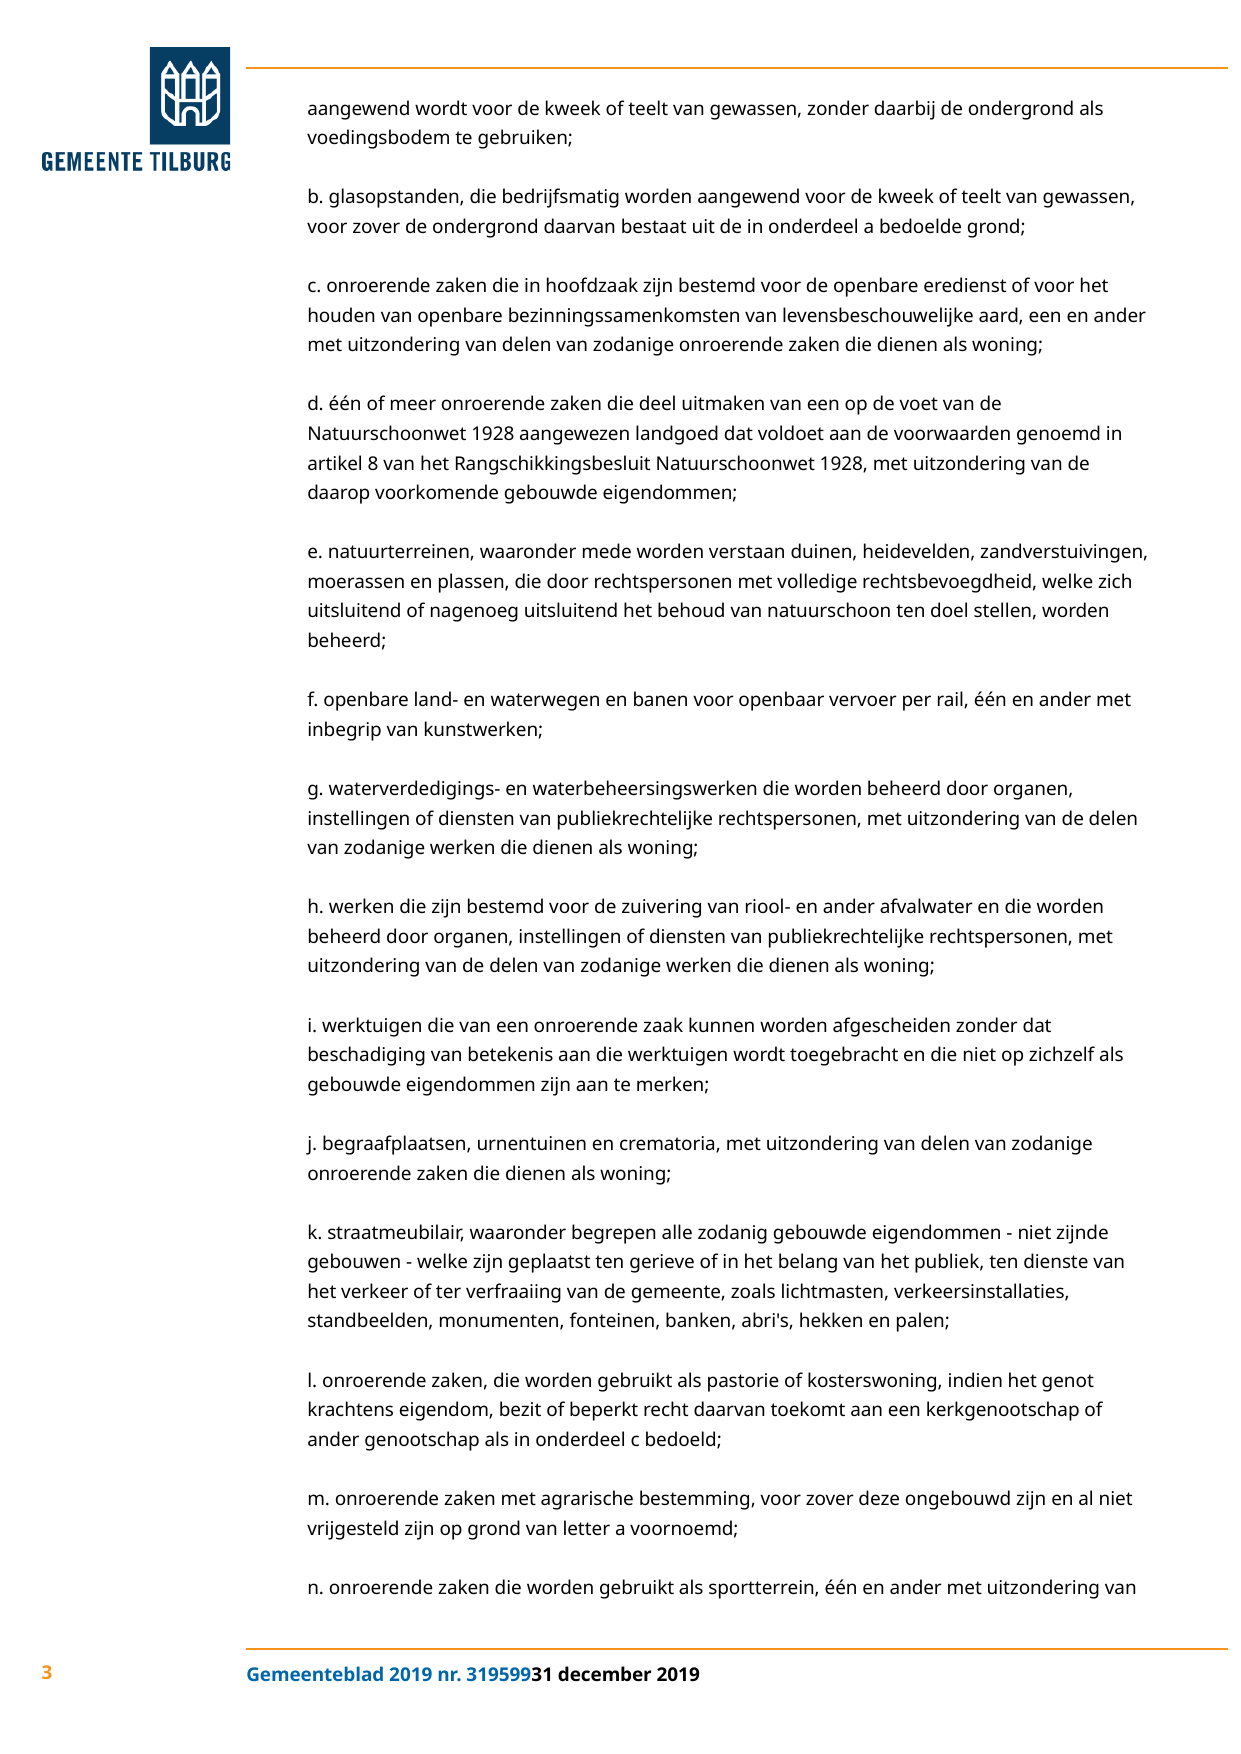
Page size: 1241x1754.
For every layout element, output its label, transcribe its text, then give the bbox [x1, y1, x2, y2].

list h. werken die zijn bestemd voor de zuivering van riool- en ander afvalwater en die worden beheerd door organen, instellingen of diensten van publiekrechtelijke rechtspersonen, met uitzondering van de delen van zodanige werken die dienen als woning; [248, 893, 1152, 978]
list b. glasopstanden, die bedrijfsmatig worden aangewend voor de kweek of teelt van gewassen, voor zover de ondergrond daarvan bestaat uit de in onderdeel a bedoelde grond; [248, 183, 1152, 239]
list j. begraafplaatsen, urnentuinen en crematoria, met uitzondering van delen van zodanige onroerende zaken die dienen als woning; [248, 1130, 1152, 1186]
picture [41, 47, 231, 172]
list l. onroerende zaken, die worden gebruikt als pastorie of kosterswoning, indien het genot krachtens eigendom, bezit of beperkt recht daarvan toekomt aan een kerkgenootschap of ander genootschap als in onderdeel c bedoeld; [248, 1367, 1152, 1452]
list aangewend wordt voor de kweek of teelt van gewassen, zonder daarbij de ondergrond als voedingsbodem te gebruiken; [248, 95, 1152, 150]
list d. één of meer onroerende zaken die deel uitmaken van een op de voet van de Natuurschoonwet 1928 aangewezen landgoed dat voldoet aan de voorwaarden genoemd in artikel 8 van het Rangschikkingsbesluit Natuurschoonwet 1928, met uitzondering van de daarop voorkomende gebouwde eigendommen; [248, 391, 1152, 505]
list e. natuurterreinen, waaronder mede worden verstaan duinen, heidevelden, zandverstuivingen, moerassen en plassen, die door rechtspersonen met volledige rechtsbevoegdheid, welke zich uitsluitend of nagenoeg uitsluitend het behoud van natuurschoon ten doel stellen, worden beheerd; [248, 538, 1152, 653]
list c. onroerende zaken die in hoofdzaak zijn bestemd voor de openbare eredienst of voor het houden van openbare bezinningssamenkomsten van levensbeschouwelijke aard, een en ander met uitzondering van delen van zodanige onroerende zaken die dienen als woning; [248, 272, 1152, 357]
list i. werktuigen die van een onroerende zaak kunnen worden afgescheiden zonder dat beschadiging van betekenis aan die werktuigen wordt toegebracht en die niet op zichzelf als gebouwde eigendommen zijn aan te merken; [248, 1012, 1152, 1097]
list g. waterverdedigings- en waterbeheersingswerken die worden beheerd door organen, instellingen of diensten van publiekrechtelijke rechtspersonen, met uitzondering van de delen van zodanige werken die dienen als woning; [248, 775, 1152, 860]
list k. straatmeubilair, waaronder begrepen alle zodanig gebouwde eigendommen - niet zijnde gebouwen - welke zijn geplaatst ten gerieve of in het belang van het publiek, ten dienste van het verkeer of ter verfraaiing van de gemeente, zoals lichtmasten, verkeersinstallaties, standbeelden, monumenten, fonteinen, banken, abri's, hekken en palen; [248, 1219, 1152, 1333]
list n. onroerende zaken die worden gebruikt als sportterrein, één en ander met uitzondering van [248, 1574, 1152, 1600]
list f. openbare land- en waterwegen en banen voor openbaar vervoer per rail, één en ander met inbegrip van kunstwerken; [248, 686, 1152, 742]
list m. onroerende zaken met agrarische bestemming, voor zover deze ongebouwd zijn en al niet vrijgesteld zijn op grond van letter a voornoemd; [248, 1485, 1152, 1541]
